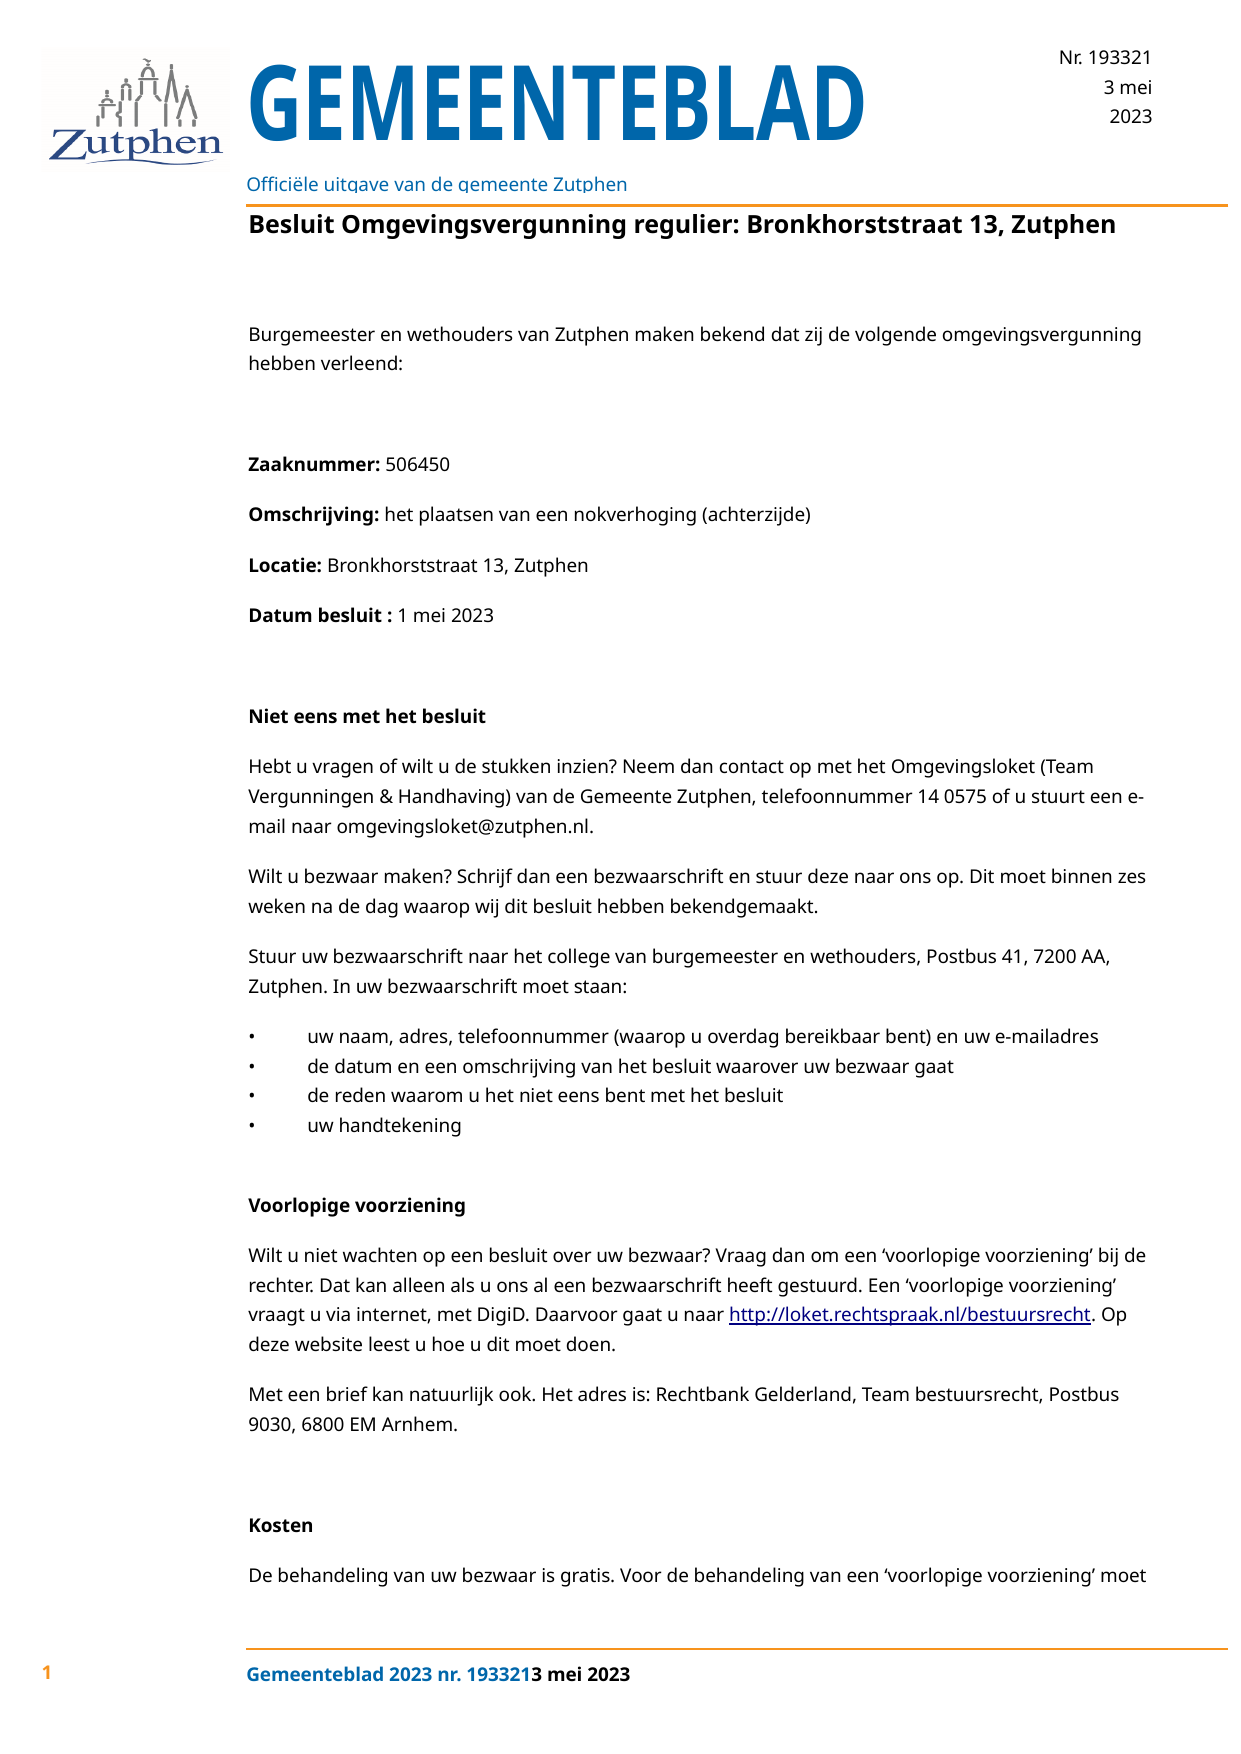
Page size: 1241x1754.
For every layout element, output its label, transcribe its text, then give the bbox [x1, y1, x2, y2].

list uw handtekening [248, 1112, 1152, 1138]
text De behandeling van uw bezwaar is gratis. Voor de behandeling van een ‘voorlopige voorziening’ moet [248, 1562, 1152, 1588]
text Stuur uw bezwaarschrift naar het college van burgemeester en wethouders, Postbus 41, 7200 AA, Zutphen. In uw bezwaarschrift moet staan: [248, 943, 1152, 998]
text Kosten [248, 1512, 1152, 1538]
picture [41, 47, 231, 172]
text Voorlopige voorziening [248, 1192, 1152, 1218]
text Met een brief kan natuurlijk ook. Het adres is: Rechtbank Gelderland, Team bestuursrecht, Postbus 9030, 6800 EM Arnhem. [248, 1382, 1152, 1437]
list de reden waarom u het niet eens bent met het besluit [248, 1082, 1152, 1108]
text Burgemeester en wethouders van Zutphen maken bekend dat zij de volgende omgevingsvergunning hebben verleend: [248, 321, 1152, 376]
text Datum besluit : 1 mei 2023 [248, 602, 1152, 628]
text Hebt u vragen of wilt u de stukken inzien? Neem dan contact op met het Omgevingsloket (Team Vergunningen & Handhaving) van de Gemeente Zutphen, telefoonnummer 14 0575 of u stuurt een e-mail naar omgevingsloket@zutphen.nl. [248, 754, 1152, 838]
list uw naam, adres, telefoonnummer (waarop u overdag bereikbaar bent) en uw e-mailadres [248, 1023, 1152, 1049]
text Besluit Omgevingsvergunning regulier: Bronkhorststraat 13, Zutphen [248, 207, 1152, 241]
text Niet eens met het besluit [248, 703, 1152, 729]
list de datum en een omschrijving van het besluit waarover uw bezwaar gaat [248, 1053, 1152, 1078]
text Locatie: Bronkhorststraat 13, Zutphen [248, 552, 1152, 578]
text Wilt u bezwaar maken? Schrijf dan een bezwaarschrift en stuur deze naar ons op. Dit moet binnen zes weken na de dag waarop wij dit besluit hebben bekendgemaakt. [248, 863, 1152, 918]
text Omschrijving: het plaatsen van een nokverhoging (achterzijde) [248, 502, 1152, 527]
text Zaaknummer: 506450 [248, 451, 1152, 477]
text Wilt u niet wachten op een besluit over uw bezwaar? Vraag dan om een ‘voorlopige voorziening’ bij de rechter. Dat kan alleen als u ons al een bezwaarschrift heeft gestuurd. Een ‘voorlopige voorziening’ vraagt u via internet, met DigiD. Daarvoor gaat u naar http://loket.rechtspraak.nl/bestuursrecht. Op deze website leest u hoe u dit moet doen. [248, 1242, 1152, 1357]
